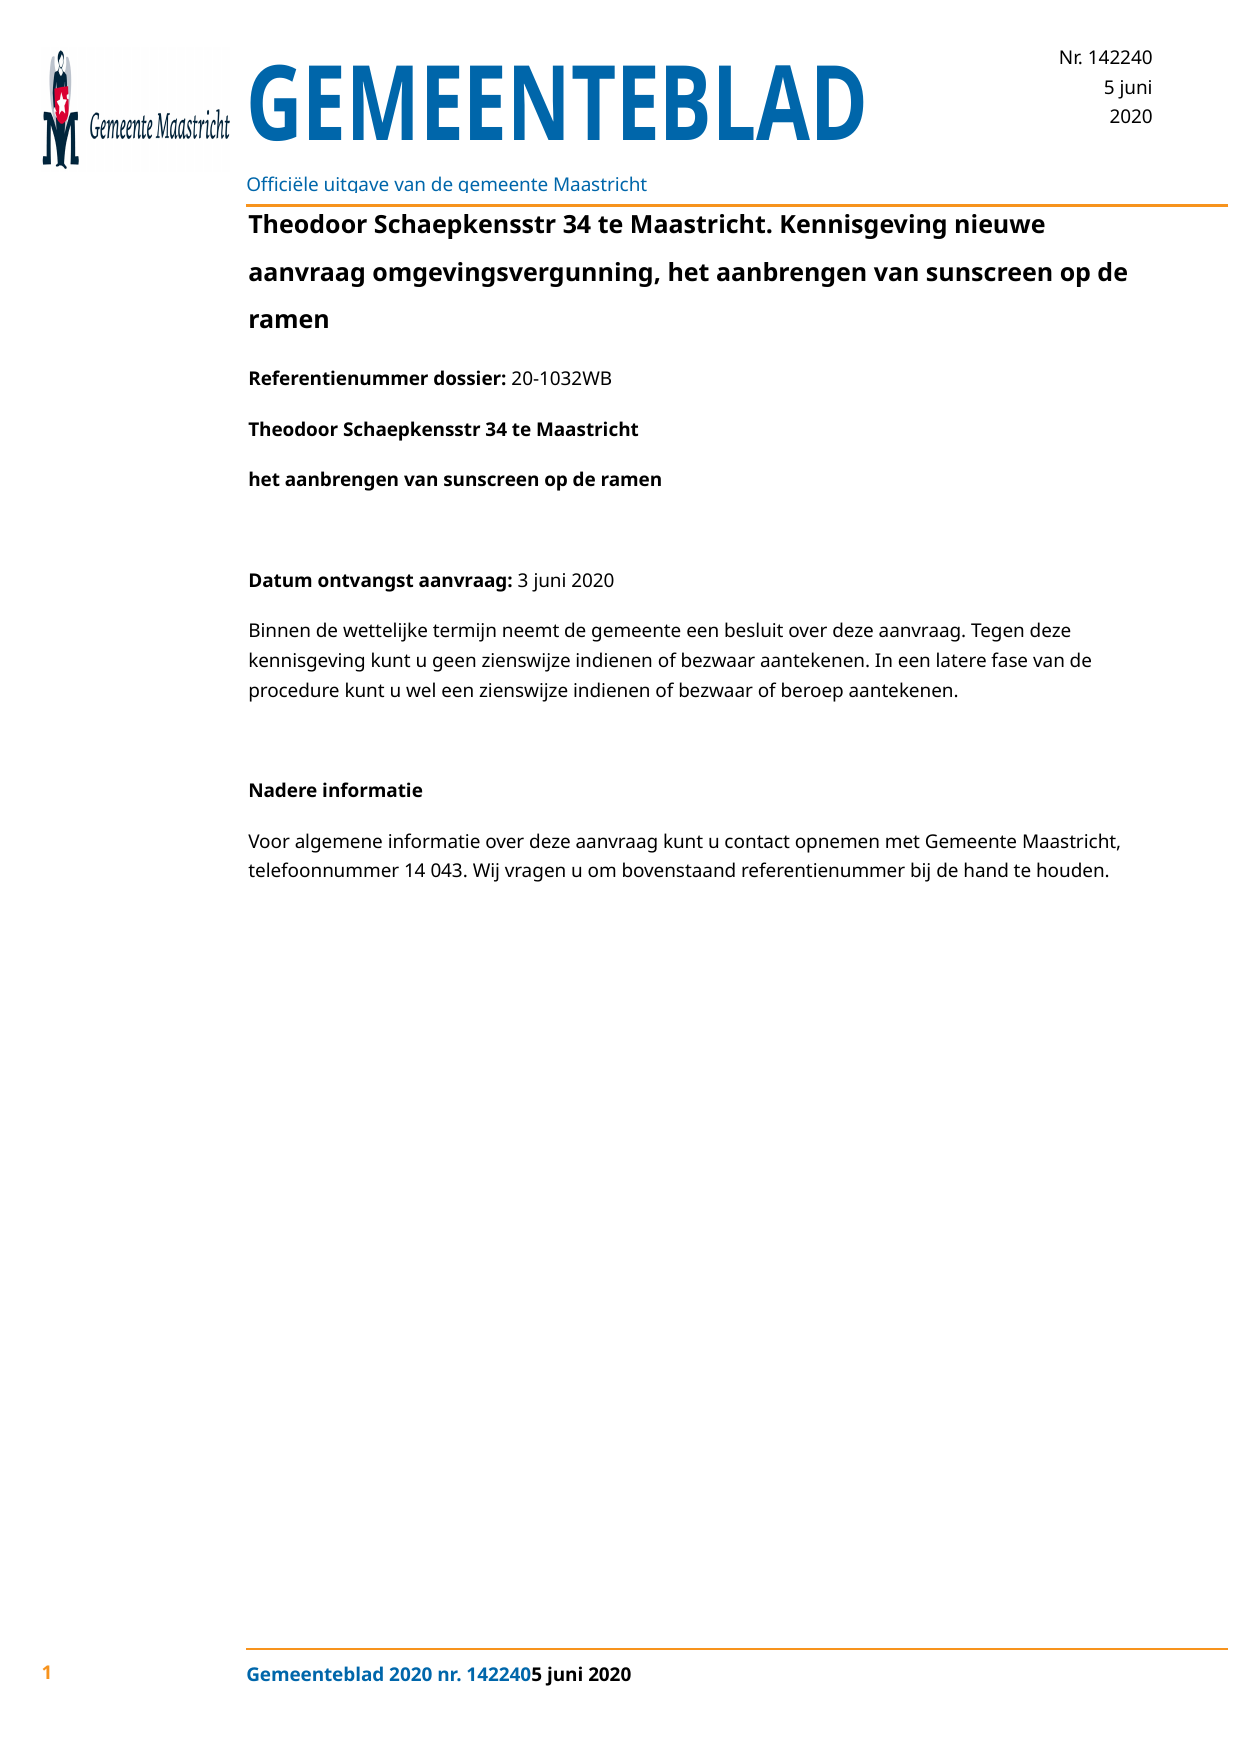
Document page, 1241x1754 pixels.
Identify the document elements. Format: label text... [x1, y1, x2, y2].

text Theodoor Schaepkensstr 34 te Maastricht [248, 416, 1152, 442]
text Voor algemene informatie over deze aanvraag kunt u contact opnemen met Gemeente Maastricht, telefoonnummer 14 043. Wij vragen u om bovenstaand referentienummer bij de hand te houden. [248, 828, 1152, 883]
text het aanbrengen van sunscreen op de ramen [248, 466, 1152, 492]
text Nadere informatie [248, 778, 1152, 803]
text Theodoor Schaepkensstr 34 te Maastricht. Kennisgeving nieuwe aanvraag omgevingsvergunning, het aanbrengen van sunscreen op de ramen [248, 207, 1152, 336]
picture [41, 47, 231, 172]
text Datum ontvangst aanvraag: 3 juni 2020 [248, 567, 1152, 593]
text Referentienummer dossier: 20-1032WB [248, 366, 1152, 391]
text Binnen de wettelijke termijn neemt de gemeente een besluit over deze aanvraag. Tegen deze kennisgeving kunt u geen zienswijze indienen of bezwaar aantekenen. In een latere fase van de procedure kunt u wel een zienswijze indienen of bezwaar of beroep aantekenen. [248, 618, 1152, 702]
